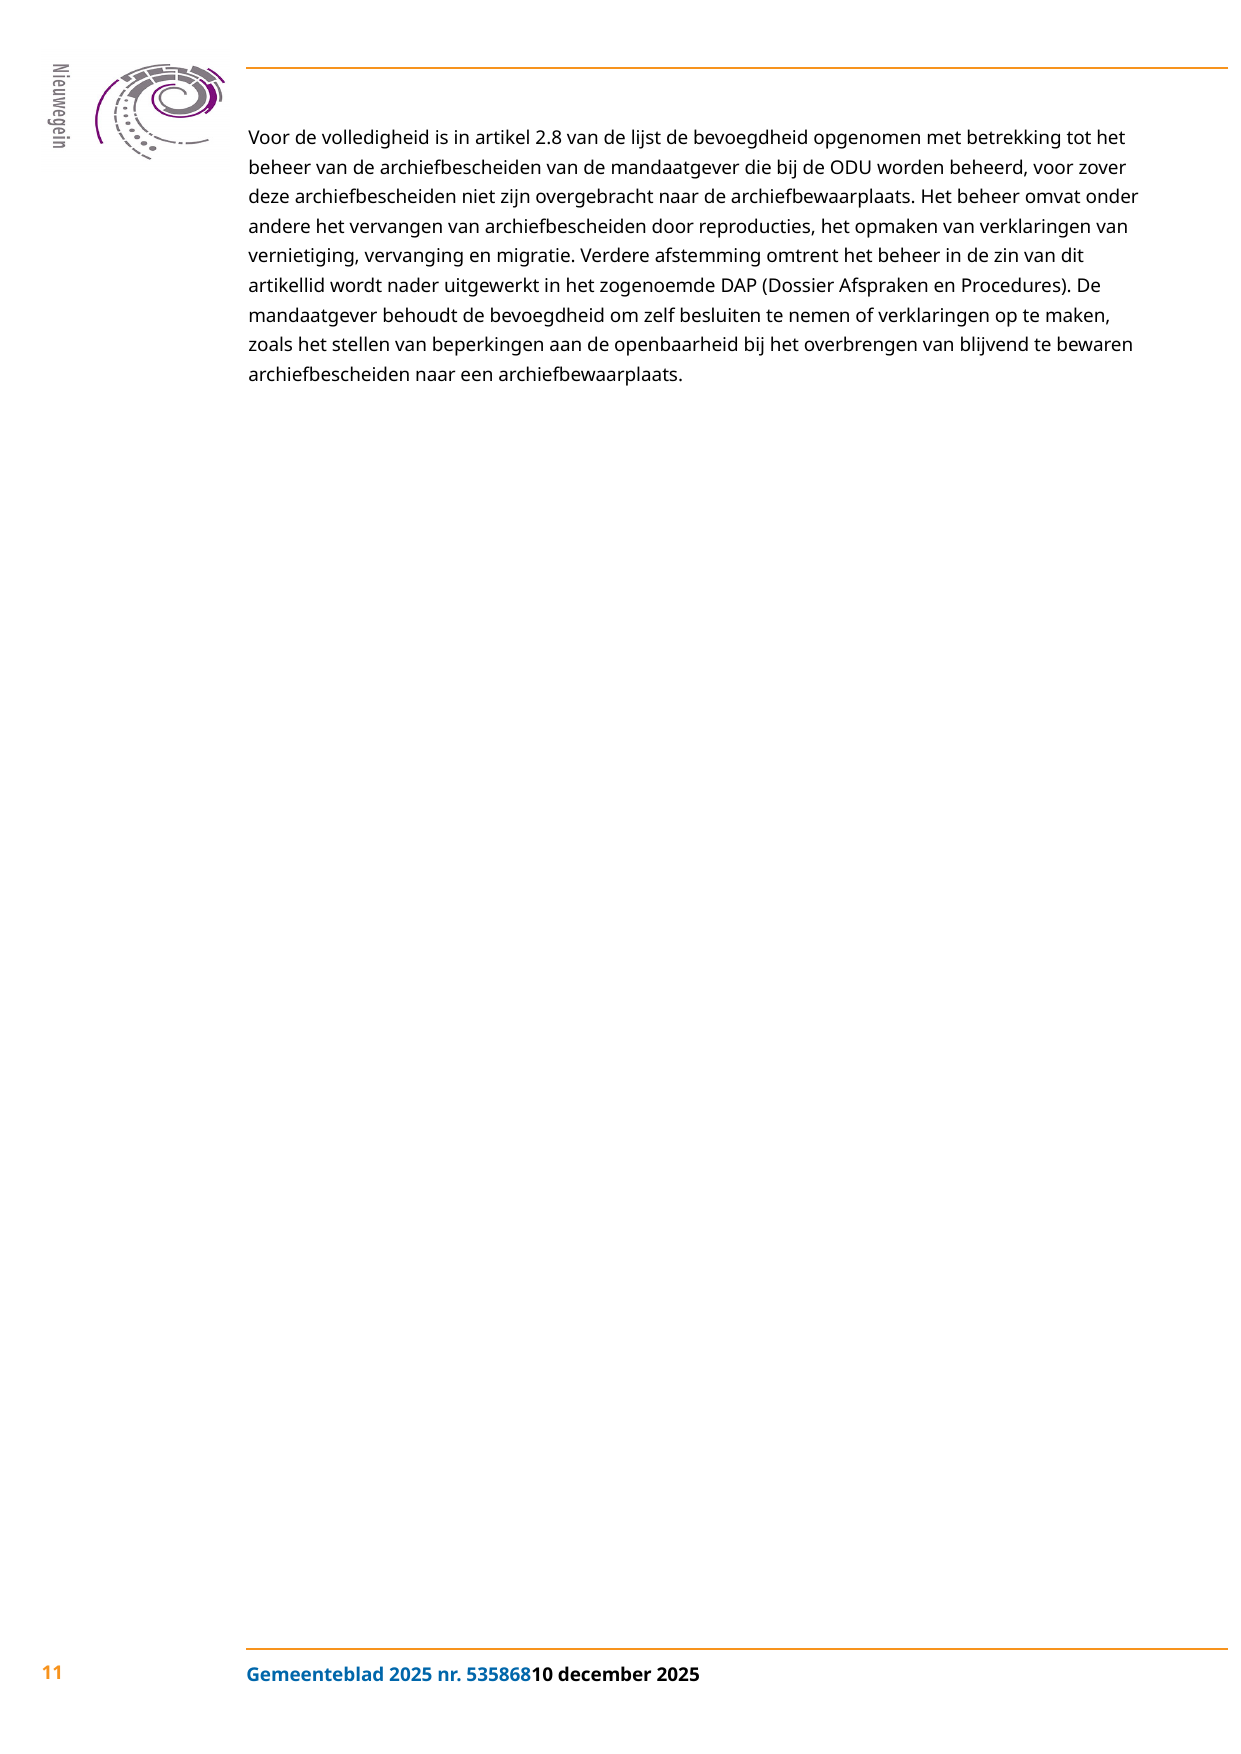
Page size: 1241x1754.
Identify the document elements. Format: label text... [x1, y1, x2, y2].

text Voor de volledigheid is in artikel 2.8 van de lijst de bevoegdheid opgenomen met betrekking tot het beheer van de archiefbescheiden van de mandaatgever die bij de ODU worden beheerd, voor zover deze archiefbescheiden niet zijn overgebracht naar de archiefbewaarplaats. Het beheer omvat onder andere het vervangen van archiefbescheiden door reproducties, het opmaken van verklaringen van vernietiging, vervanging en migratie. Verdere afstemming omtrent het beheer in de zin van dit artikellid wordt nader uitgewerkt in het zogenoemde DAP (Dossier Afspraken en Procedures). De mandaatgever behoudt de bevoegdheid om zelf besluiten te nemen of verklaringen op te maken, zoals het stellen van beperkingen aan de openbaarheid bij het overbrengen van blijvend te bewaren archiefbescheiden naar een archiefbewaarplaats. [248, 124, 1152, 387]
picture [41, 47, 231, 172]
